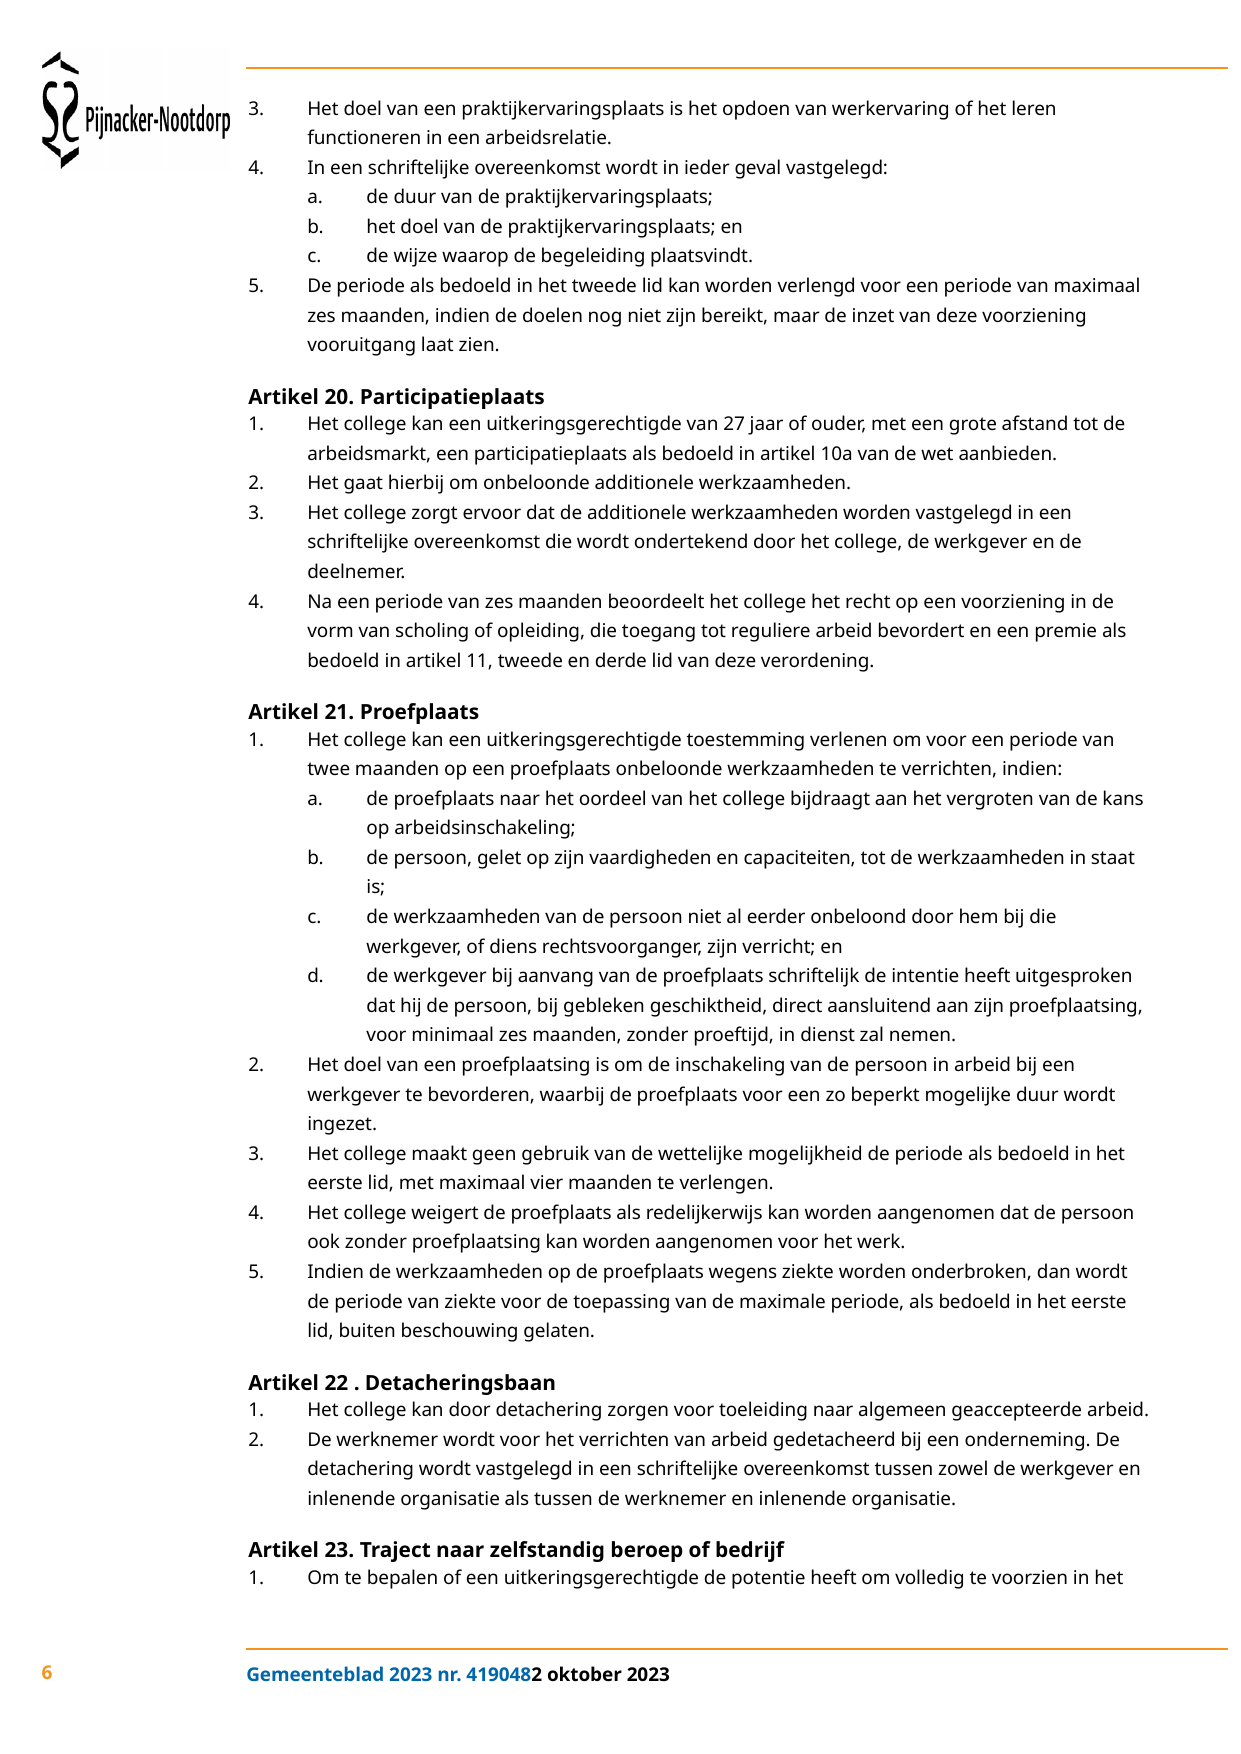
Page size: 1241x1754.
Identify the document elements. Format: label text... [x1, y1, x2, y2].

list de persoon, gelet op zijn vaardigheden en capaciteiten, tot de werkzaamheden in staat is; [307, 844, 1152, 899]
list De periode als bedoeld in het tweede lid kan worden verlengd voor een periode van maximaal zes maanden, indien de doelen nog niet zijn bereikt, maar de inzet van deze voorziening vooruitgang laat zien. [248, 272, 1152, 357]
list de werkzaamheden van de persoon niet al eerder onbeloond door hem bij die werkgever, of diens rechtsvoorganger, zijn verricht; en [307, 903, 1152, 959]
list de duur van de praktijkervaringsplaats; [307, 183, 1152, 209]
text Artikel 22 . Detacheringsbaan [248, 1368, 1152, 1396]
list Om te bepalen of een uitkeringsgerechtigde de potentie heeft om volledig te voorzien in het [248, 1564, 1152, 1590]
list Het college kan door detachering zorgen voor toeleiding naar algemeen geaccepteerde arbeid. [248, 1396, 1152, 1422]
list Het college kan een uitkeringsgerechtigde toestemming verlenen om voor een periode van twee maanden op een proefplaats onbeloonde werkzaamheden te verrichten, indien: [248, 726, 1152, 781]
text Artikel 21. Proefplaats [248, 697, 1152, 726]
list Het doel van een proefplaatsing is om de inschakeling van de persoon in arbeid bij een werkgever te bevorderen, waarbij de proefplaats voor een zo beperkt mogelijke duur wordt ingezet. [248, 1051, 1152, 1136]
list Na een periode van zes maanden beoordeelt het college het recht op een voorziening in de vorm van scholing of opleiding, die toegang tot reguliere arbeid bevordert en een premie als bedoeld in artikel 11, tweede en derde lid van deze verordening. [248, 588, 1152, 673]
list het doel van de praktijkervaringsplaats; en [307, 213, 1152, 239]
list Het college kan een uitkeringsgerechtigde van 27 jaar of ouder, met een grote afstand tot de arbeidsmarkt, een participatieplaats als bedoeld in artikel 10a van de wet aanbieden. [248, 410, 1152, 466]
text Artikel 23. Traject naar zelfstandig beroep of bedrijf [248, 1536, 1152, 1564]
list De werknemer wordt voor het verrichten van arbeid gedetacheerd bij een onderneming. De detachering wordt vastgelegd in een schriftelijke overeenkomst tussen zowel de werkgever en inlenende organisatie als tussen de werknemer en inlenende organisatie. [248, 1426, 1152, 1511]
list de werkgever bij aanvang van de proefplaats schriftelijk de intentie heeft uitgesproken dat hij de persoon, bij gebleken geschiktheid, direct aansluitend aan zijn proefplaatsing, voor minimaal zes maanden, zonder proeftijd, in dienst zal nemen. [307, 962, 1152, 1047]
list Het gaat hierbij om onbeloonde additionele werkzaamheden. [248, 469, 1152, 495]
list de proefplaats naar het oordeel van het college bijdraagt aan het vergroten van de kans op arbeidsinschakeling; [307, 785, 1152, 840]
picture [41, 47, 231, 172]
list Het college weigert de proefplaats als redelijkerwijs kan worden aangenomen dat de persoon ook zonder proefplaatsing kan worden aangenomen voor het werk. [248, 1199, 1152, 1254]
list Het college zorgt ervoor dat de additionele werkzaamheden worden vastgelegd in een schriftelijke overeenkomst die wordt ondertekend door het college, de werkgever en de deelnemer. [248, 499, 1152, 584]
list Het doel van een praktijkervaringsplaats is het opdoen van werkervaring of het leren functioneren in een arbeidsrelatie. [248, 95, 1152, 150]
text Artikel 20. Participatieplaats [248, 382, 1152, 410]
list Het college maakt geen gebruik van de wettelijke mogelijkheid de periode als bedoeld in het eerste lid, met maximaal vier maanden te verlengen. [248, 1140, 1152, 1195]
list In een schriftelijke overeenkomst wordt in ieder geval vastgelegd: [248, 154, 1152, 180]
list de wijze waarop de begeleiding plaatsvindt. [307, 243, 1152, 268]
list Indien de werkzaamheden op de proefplaats wegens ziekte worden onderbroken, dan wordt de periode van ziekte voor de toepassing van de maximale periode, als bedoeld in het eerste lid, buiten beschouwing gelaten. [248, 1258, 1152, 1343]
